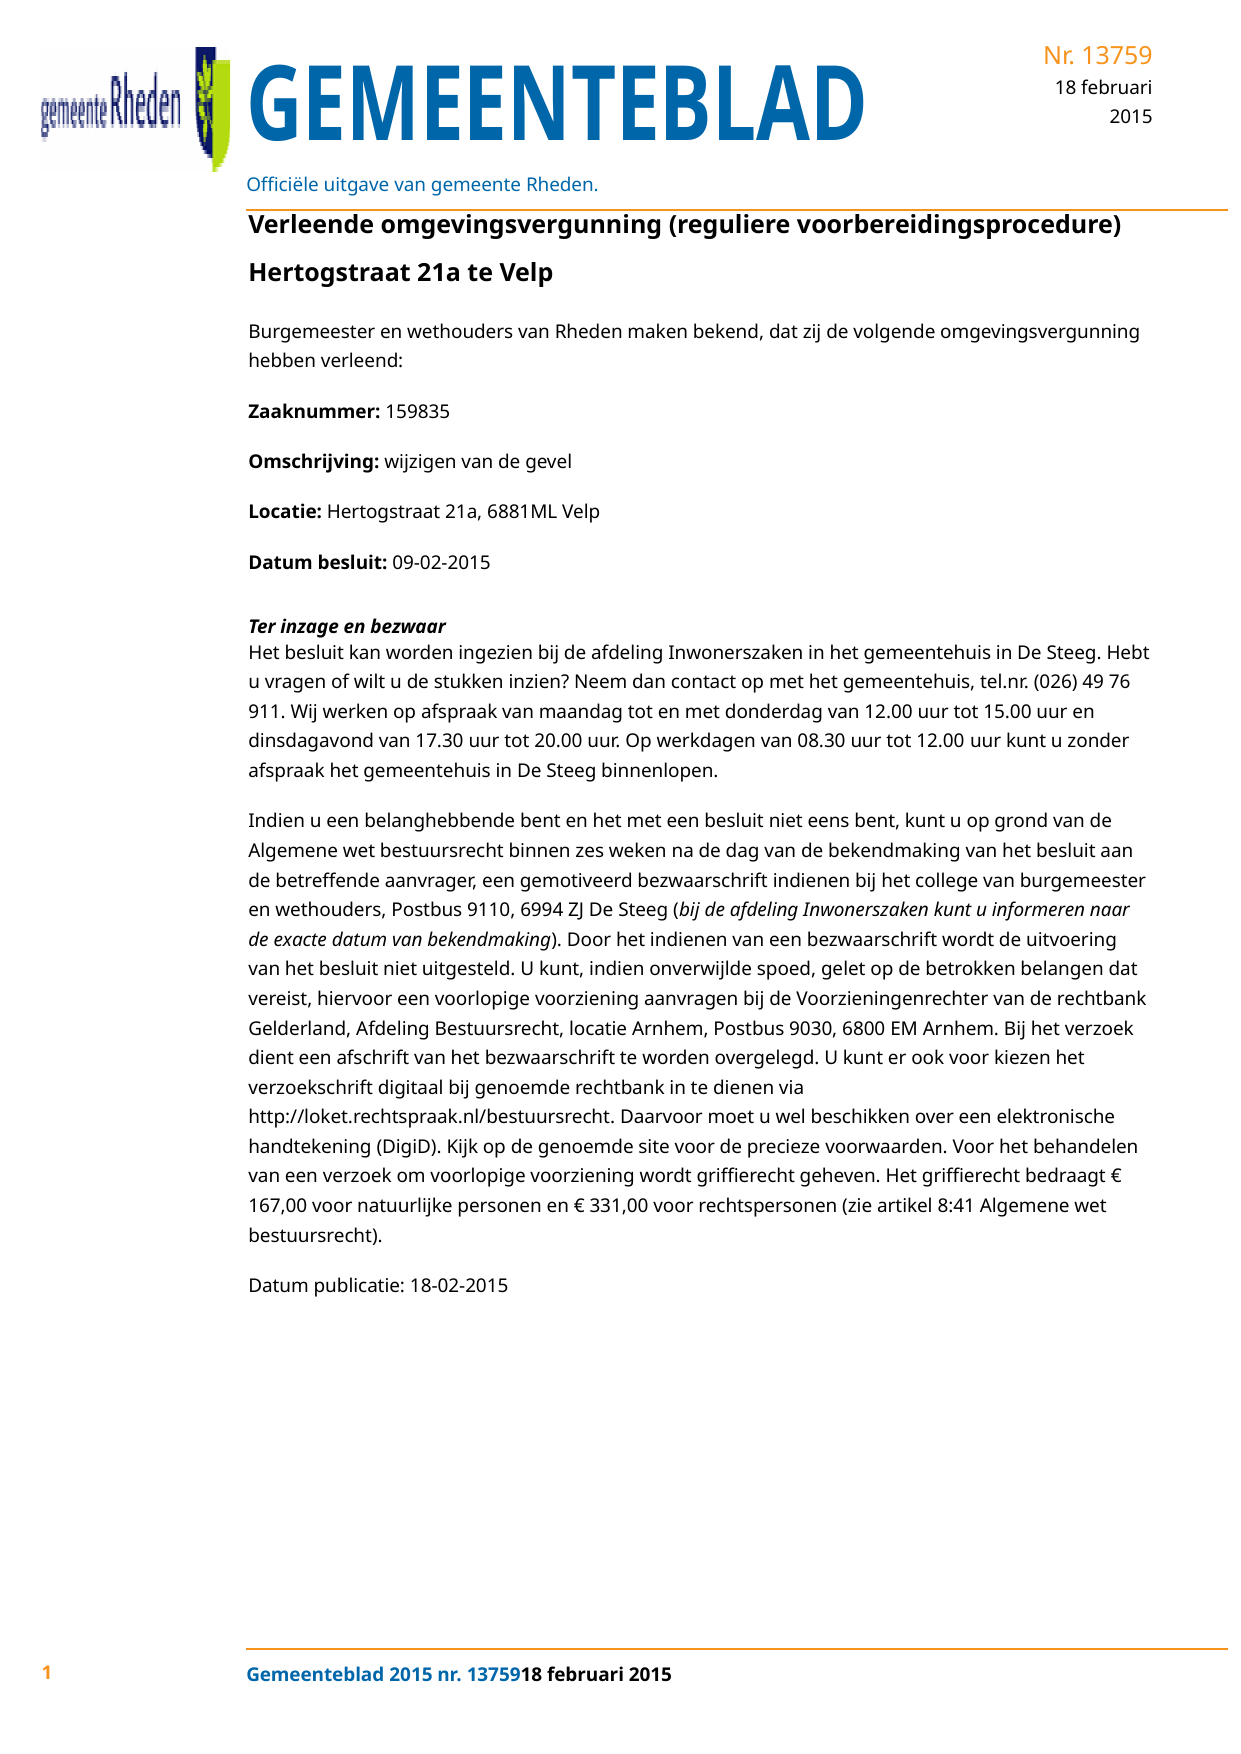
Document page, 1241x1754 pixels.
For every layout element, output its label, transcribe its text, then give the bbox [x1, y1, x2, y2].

text Omschrijving: wijzigen van de gevel [248, 448, 1152, 474]
text Indien u een belanghebbende bent en het met een besluit niet eens bent, kunt u op grond van de Algemene wet bestuursrecht binnen zes weken na de dag van de bekendmaking van het besluit aan de betreffende aanvrager, een gemotiveerd bezwaarschrift indienen bij het college van burgemeester en wethouders, Postbus 9110, 6994 ZJ De Steeg (bij de afdeling Inwonerszaken kunt u informeren naar de exacte datum van bekendmaking). Door het indienen van een bezwaarschrift wordt de uitvoering van het besluit niet uitgesteld. U kunt, indien onverwijlde spoed, gelet op de betrokken belangen dat vereist, hiervoor een voorlopige voorziening aanvragen bij de Voorzieningenrechter van de rechtbank Gelderland, Afdeling Bestuursrecht, locatie Arnhem, Postbus 9030, 6800 EM Arnhem. Bij het verzoek dient een afschrift van het bezwaarschrift te worden overgelegd. U kunt er ook voor kiezen het verzoekschrift digitaal bij genoemde rechtbank in te dienen via http://loket.rechtspraak.nl/bestuursrecht. Daarvoor moet u wel beschikken over een elektronische handtekening (DigiD). Kijk op de genoemde site voor de precieze voorwaarden. Voor het behandelen van een verzoek om voorlopige voorziening wordt griffierecht geheven. Het griffierecht bedraagt € 167,00 voor natuurlijke personen en € 331,00 voor rechtspersonen (zie artikel 8:41 Algemene wet bestuursrecht). [248, 808, 1152, 1247]
text Ter inzage en bezwaar [248, 613, 1152, 639]
text Datum publicatie: 18-02-2015 [248, 1272, 1152, 1298]
text Burgemeester en wethouders van Rheden maken bekend, dat zij de volgende omgevingsvergunning hebben verleend: [248, 318, 1152, 373]
text Zaaknummer: 159835 [248, 398, 1152, 424]
picture [41, 47, 231, 172]
text Verleende omgevingsvergunning (reguliere voorbereidingsprocedure) Hertogstraat 21a te Velp [248, 211, 1152, 288]
text Locatie: Hertogstraat 21a, 6881ML Velp [248, 499, 1152, 524]
text Datum besluit: 09-02-2015 [248, 549, 1152, 575]
text Het besluit kan worden ingezien bij de afdeling Inwonerszaken in het gemeentehuis in De Steeg. Hebt u vragen of wilt u de stukken inzien? Neem dan contact op met het gemeentehuis, tel.nr. (026) 49 76 911. Wij werken op afspraak van maandag tot en met donderdag van 12.00 uur tot 15.00 uur en dinsdagavond van 17.30 uur tot 20.00 uur. Op werkdagen van 08.30 uur tot 12.00 uur kunt u zonder afspraak het gemeentehuis in De Steeg binnenlopen. [248, 639, 1152, 783]
